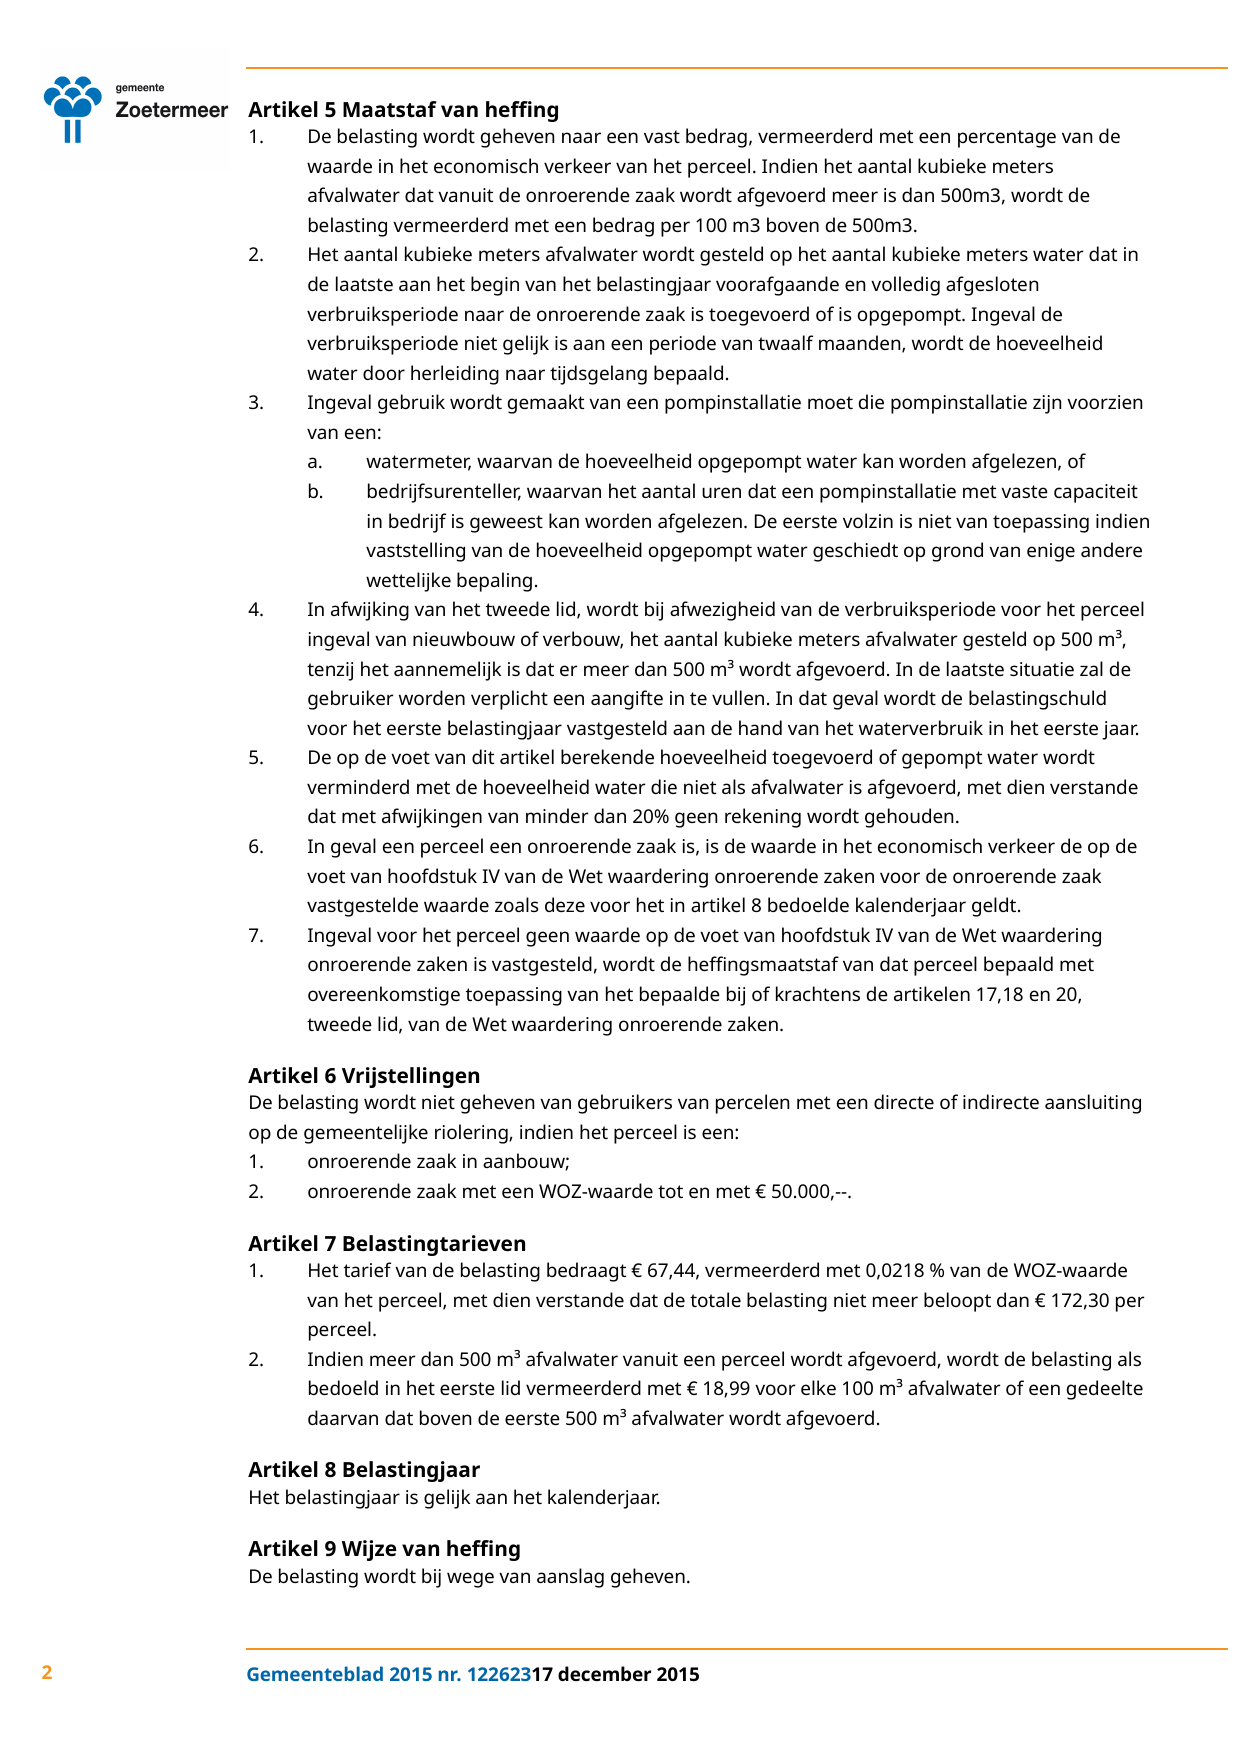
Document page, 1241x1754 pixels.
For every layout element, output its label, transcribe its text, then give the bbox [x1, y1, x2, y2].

list Ingeval gebruik wordt gemaakt van een pompinstallatie moet die pompinstallatie zijn voorzien van een: [248, 389, 1152, 445]
list De op de voet van dit artikel berekende hoeveelheid toegevoerd of gepompt water wordt verminderd met de hoeveelheid water die niet als afvalwater is afgevoerd, met dien verstande dat met afwijkingen van minder dan 20% geen rekening wordt gehouden. [248, 744, 1152, 829]
list Het tarief van de belasting bedraagt € 67,44, vermeerderd met 0,0218 % van de WOZ-waarde van het perceel, met dien verstande dat de totale belasting niet meer beloopt dan € 172,30 per perceel. [248, 1257, 1152, 1342]
text De belasting wordt niet geheven van gebruikers van percelen met een directe of indirecte aansluiting op de gemeentelijke riolering, indien het perceel is een: [248, 1089, 1152, 1145]
list In geval een perceel een onroerende zaak is, is de waarde in het economisch verkeer de op de voet van hoofdstuk IV van de Wet waardering onroerende zaken voor de onroerende zaak vastgestelde waarde zoals deze voor het in artikel 8 bedoelde kalenderjaar geldt. [248, 833, 1152, 918]
text Het belastingjaar is gelijk aan het kalenderjaar. [248, 1484, 1152, 1510]
text Artikel 8 Belastingjaar [248, 1456, 1152, 1484]
picture [41, 47, 231, 172]
list De belasting wordt geheven naar een vast bedrag, vermeerderd met een percentage van de waarde in het economisch verkeer van het perceel. Indien het aantal kubieke meters afvalwater dat vanuit de onroerende zaak wordt afgevoerd meer is dan 500m3, wordt de belasting vermeerderd met een bedrag per 100 m3 boven de 500m3. [248, 123, 1152, 238]
text De belasting wordt bij wege van aanslag geheven. [248, 1563, 1152, 1588]
list bedrijfsurenteller, waarvan het aantal uren dat een pompinstallatie met vaste capaciteit in bedrijf is geweest kan worden afgelezen. De eerste volzin is niet van toepassing indien vaststelling van de hoeveelheid opgepompt water geschiedt op grond van enige andere wettelijke bepaling. [307, 478, 1152, 593]
list watermeter, waarvan de hoeveelheid opgepompt water kan worden afgelezen, of [307, 449, 1152, 474]
text Artikel 9 Wijze van heffing [248, 1534, 1152, 1563]
list Het aantal kubieke meters afvalwater wordt gesteld op het aantal kubieke meters water dat in de laatste aan het begin van het belastingjaar voorafgaande en volledig afgesloten verbruiksperiode naar de onroerende zaak is toegevoerd of is opgepompt. Ingeval de verbruiksperiode niet gelijk is aan een periode van twaalf maanden, wordt de hoeveelheid water door herleiding naar tijdsgelang bepaald. [248, 242, 1152, 386]
text Artikel 5 Maatstaf van heffing [248, 95, 1152, 123]
list onroerende zaak in aanbouw; [248, 1149, 1152, 1174]
list In afwijking van het tweede lid, wordt bij afwezigheid van de verbruiksperiode voor het perceel ingeval van nieuwbouw of verbouw, het aantal kubieke meters afvalwater gesteld op 500 m³, tenzij het aannemelijk is dat er meer dan 500 m³ wordt afgevoerd. In de laatste situatie zal de gebruiker worden verplicht een aangifte in te vullen. In dat geval wordt de belastingschuld voor het eerste belastingjaar vastgesteld aan de hand van het waterverbruik in het eerste jaar. [248, 597, 1152, 741]
list Ingeval voor het perceel geen waarde op de voet van hoofdstuk IV van de Wet waardering onroerende zaken is vastgesteld, wordt de heffingsmaatstaf van dat perceel bepaald met overeenkomstige toepassing van het bepaalde bij of krachtens de artikelen 17,18 en 20, tweede lid, van de Wet waardering onroerende zaken. [248, 922, 1152, 1036]
text Artikel 6 Vrijstellingen [248, 1061, 1152, 1089]
list onroerende zaak met een WOZ-waarde tot en met € 50.000,--. [248, 1178, 1152, 1204]
text Artikel 7 Belastingtarieven [248, 1229, 1152, 1257]
list Indien meer dan 500 m³ afvalwater vanuit een perceel wordt afgevoerd, wordt de belasting als bedoeld in het eerste lid vermeerderd met € 18,99 voor elke 100 m³ afvalwater of een gedeelte daarvan dat boven de eerste 500 m³ afvalwater wordt afgevoerd. [248, 1346, 1152, 1431]
